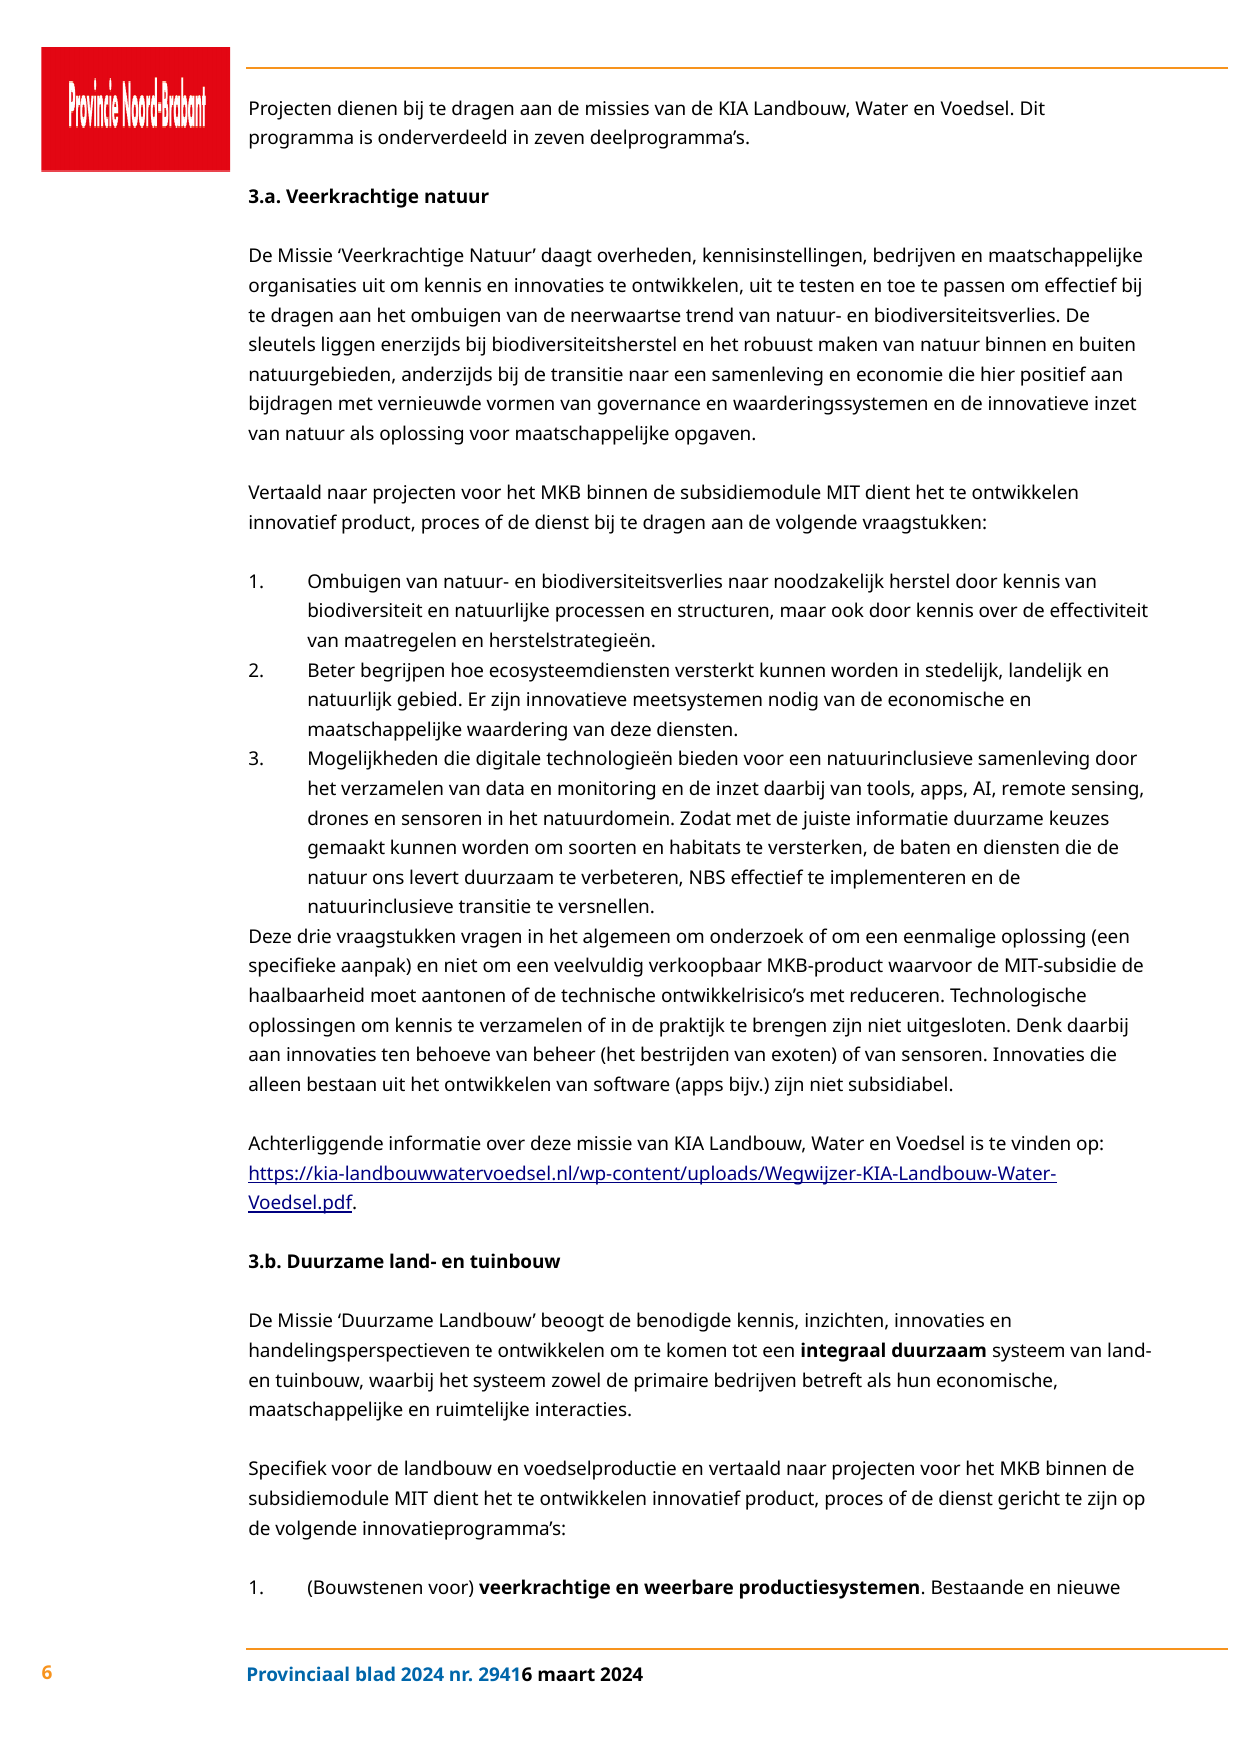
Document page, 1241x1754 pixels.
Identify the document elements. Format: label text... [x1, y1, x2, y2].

list Beter begrijpen hoe ecosysteemdiensten versterkt kunnen worden in stedelijk, landelijk en natuurlijk gebied. Er zijn innovatieve meetsystemen nodig van de economische en maatschappelijke waardering van deze diensten. [248, 657, 1152, 742]
text Projecten dienen bij te dragen aan de missies van de KIA Landbouw, Water en Voedsel. Dit programma is onderverdeeld in zeven deelprogramma’s. [248, 95, 1152, 150]
text Deze drie vraagstukken vragen in het algemeen om onderzoek of om een eenmalige oplossing (een specifieke aanpak) en niet om een veelvuldig verkoopbaar MKB-product waarvoor de MIT-subsidie de haalbaarheid moet aantonen of de technische ontwikkelrisico’s met reduceren. Technologische oplossingen om kennis te verzamelen of in de praktijk te brengen zijn niet uitgesloten. Denk daarbij aan innovaties ten behoeve van beheer (het bestrijden van exoten) of van sensoren. Innovaties die alleen bestaan uit het ontwikkelen van software (apps bijv.) zijn niet subsidiabel. [248, 923, 1152, 1097]
text Vertaald naar projecten voor het MKB binnen de subsidiemodule MIT dient het te ontwikkelen innovatief product, proces of de dienst bij te dragen aan de volgende vraagstukken: [248, 479, 1152, 535]
text Specifiek voor de landbouw en voedselproductie en vertaald naar projecten voor het MKB binnen de subsidiemodule MIT dient het te ontwikkelen innovatief product, proces of de dienst gericht te zijn op de volgende innovatieprogramma’s: [248, 1456, 1152, 1541]
text De Missie ‘Veerkrachtige Natuur’ daagt overheden, kennisinstellingen, bedrijven en maatschappelijke organisaties uit om kennis en innovaties te ontwikkelen, uit te testen en toe te passen om effectief bij te dragen aan het ombuigen van de neerwaartse trend van natuur- en biodiversiteitsverlies. De sleutels liggen enerzijds bij biodiversiteitsherstel en het robuust maken van natuur binnen en buiten natuurgebieden, anderzijds bij de transitie naar een samenleving en economie die hier positief aan bijdragen met vernieuwde vormen van governance en waarderingssystemen en de innovatieve inzet van natuur als oplossing voor maatschappelijke opgaven. [248, 243, 1152, 446]
list (Bouwstenen voor) veerkrachtige en weerbare productiesystemen. Bestaande en nieuwe [248, 1574, 1152, 1600]
text De Missie ‘Duurzame Landbouw’ beoogt de benodigde kennis, inzichten, innovaties en handelingsperspectieven te ontwikkelen om te komen tot een integraal duurzaam systeem van land- en tuinbouw, waarbij het systeem zowel de primaire bedrijven betreft als hun economische, maatschappelijke en ruimtelijke interacties. [248, 1308, 1152, 1422]
picture [41, 47, 231, 172]
text 3.b. Duurzame land- en tuinbouw [248, 1248, 1152, 1274]
list Ombuigen van natuur- en biodiversiteitsverlies naar noodzakelijk herstel door kennis van biodiversiteit en natuurlijke processen en structuren, maar ook door kennis over de effectiviteit van maatregelen en herstelstrategieën. [248, 568, 1152, 653]
text Achterliggende informatie over deze missie van KIA Landbouw, Water en Voedsel is te vinden op: https://kia-landbouwwatervoedsel.nl/wp-content/uploads/Wegwijzer-KIA-Landbouw-Water-Voedsel.pdf. [248, 1130, 1152, 1215]
text 3.a. Veerkrachtige natuur [248, 183, 1152, 209]
list Mogelijkheden die digitale technologieën bieden voor een natuurinclusieve samenleving door het verzamelen van data en monitoring en de inzet daarbij van tools, apps, AI, remote sensing, drones en sensoren in het natuurdomein. Zodat met de juiste informatie duurzame keuzes gemaakt kunnen worden om soorten en habitats te versterken, de baten en diensten die de natuur ons levert duurzaam te verbeteren, NBS effectief te implementeren en de natuurinclusieve transitie te versnellen. [248, 746, 1152, 919]
